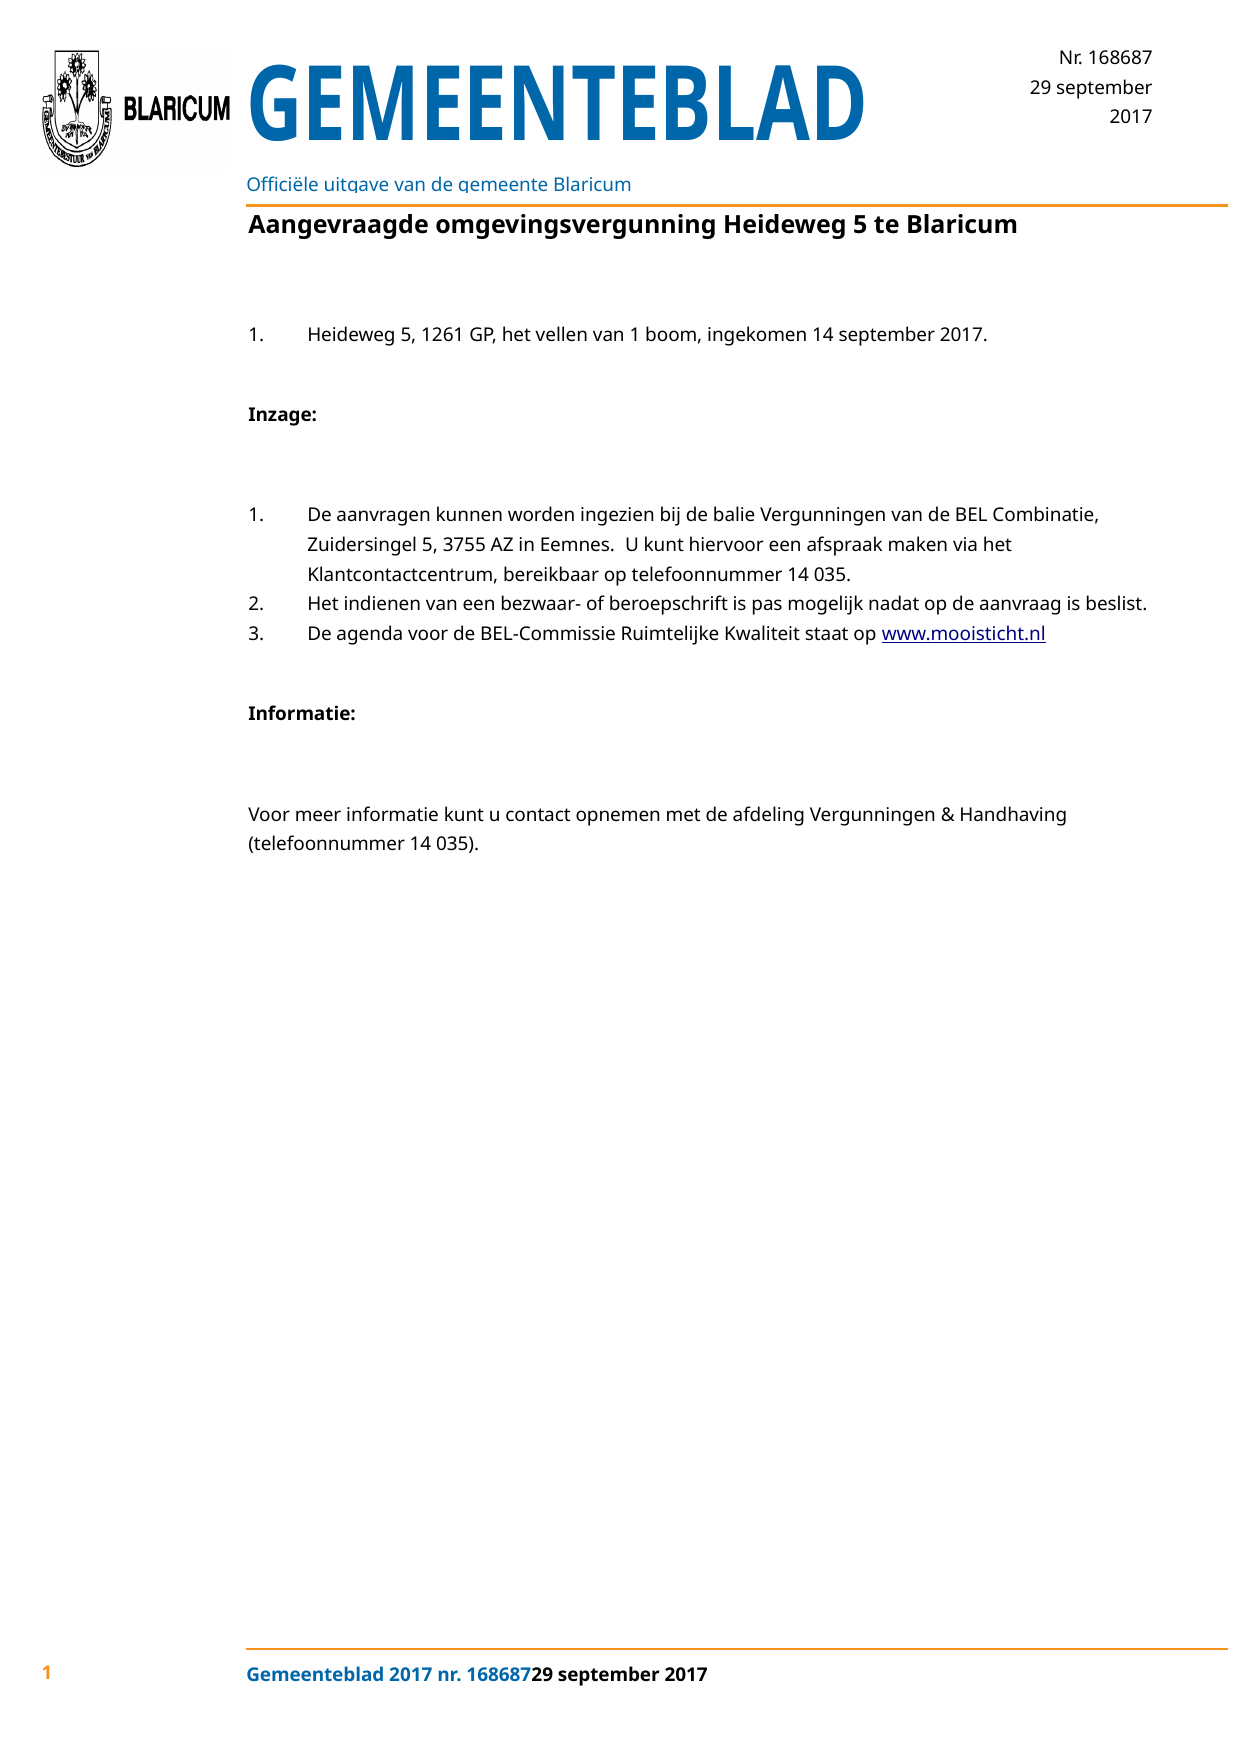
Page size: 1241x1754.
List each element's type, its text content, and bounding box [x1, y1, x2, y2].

list De aanvragen kunnen worden ingezien bij de balie Vergunningen van de BEL Combinatie, Zuidersingel 5, 3755 AZ in Eemnes. U kunt hiervoor een afspraak maken via het Klantcontactcentrum, bereikbaar op telefoonnummer 14 035. [248, 502, 1152, 586]
text Informatie: [248, 700, 1152, 726]
list Het indienen van een bezwaar- of beroepschrift is pas mogelijk nadat op de aanvraag is beslist. [248, 590, 1152, 616]
text Aangevraagde omgevingsvergunning Heideweg 5 te Blaricum [248, 207, 1152, 241]
list Heideweg 5, 1261 GP, het vellen van 1 boom, ingekomen 14 september 2017. [248, 321, 1152, 346]
list De agenda voor de BEL-Commissie Ruimtelijke Kwaliteit staat op www.mooisticht.nl [248, 620, 1152, 646]
picture [41, 47, 231, 172]
text Voor meer informatie kunt u contact opnemen met de afdeling Vergunningen & Handhaving (telefoonnummer 14 035). [248, 801, 1152, 856]
text Inzage: [248, 401, 1152, 426]
